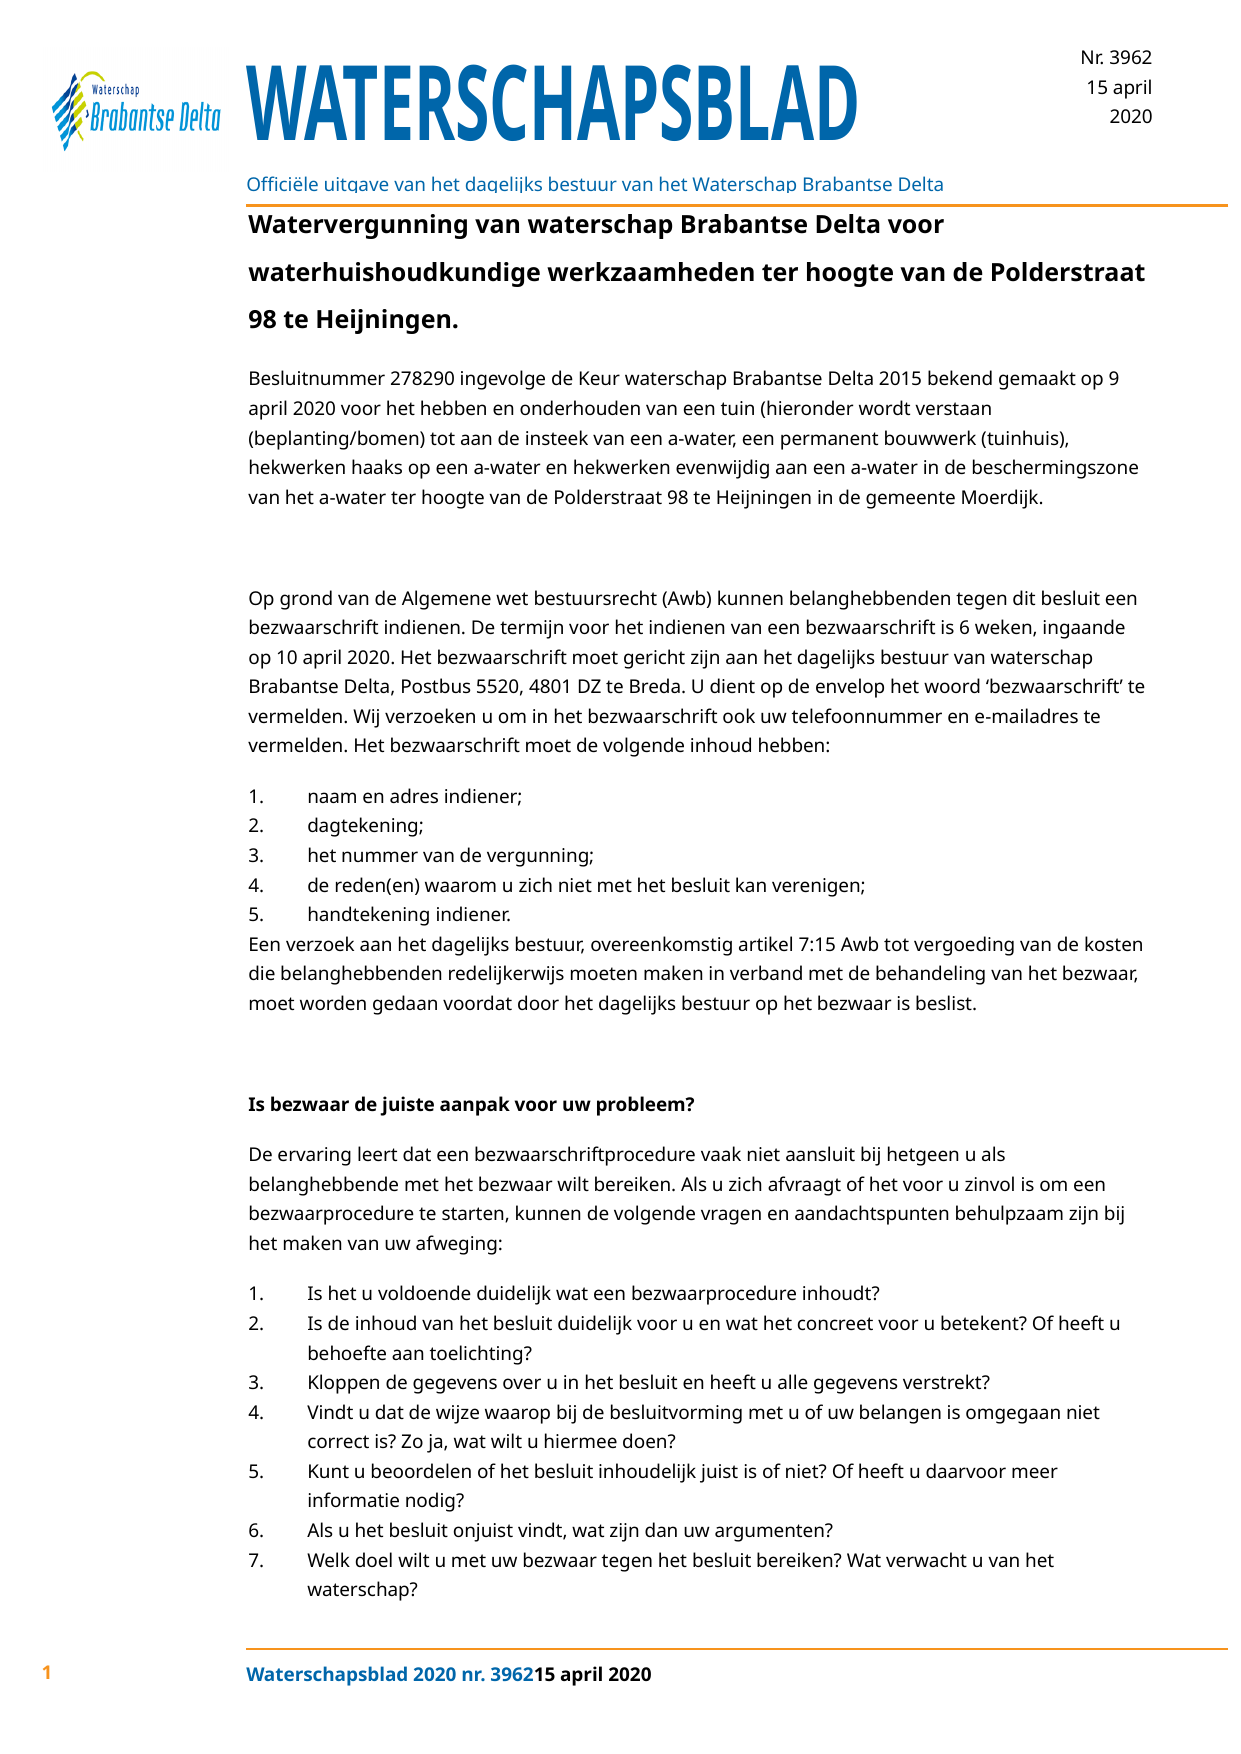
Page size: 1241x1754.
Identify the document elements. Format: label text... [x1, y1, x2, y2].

text Een verzoek aan het dagelijks bestuur, overeenkomstig artikel 7:15 Awb tot vergoeding van de kosten die belanghebbenden redelijkerwijs moeten maken in verband met de behandeling van het bezwaar, moet worden gedaan voordat door het dagelijks bestuur op het bezwaar is beslist. [248, 931, 1152, 1016]
text Is bezwaar de juiste aanpak voor uw probleem? [248, 1091, 1152, 1117]
text Op grond van de Algemene wet bestuursrecht (Awb) kunnen belanghebbenden tegen dit besluit een bezwaarschrift indienen. De termijn voor het indienen van een bezwaarschrift is 6 weken, ingaande op 10 april 2020. Het bezwaarschrift moet gericht zijn aan het dagelijks bestuur van waterschap Brabantse Delta, Postbus 5520, 4801 DZ te Breda. U dient op de envelop het woord ‘bezwaarschrift’ te vermelden. Wij verzoeken u om in het bezwaarschrift ook uw telefoonnummer en e‑mailadres te vermelden. Het bezwaarschrift moet de volgende inhoud hebben: [248, 585, 1152, 758]
list Kunt u beoordelen of het besluit inhoudelijk juist is of niet? Of heeft u daarvoor meer informatie nodig? [248, 1458, 1152, 1513]
list Welk doel wilt u met uw bezwaar tegen het besluit bereiken? Wat verwacht u van het waterschap? [248, 1547, 1152, 1602]
text Watervergunning van waterschap Brabantse Delta voor waterhuishoudkundige werkzaamheden ter hoogte van de Polderstraat 98 te Heijningen. [248, 207, 1152, 336]
list Vindt u dat de wijze waarop bij de besluitvorming met u of uw belangen is omgegaan niet correct is? Zo ja, wat wilt u hiermee doen? [248, 1399, 1152, 1454]
list handtekening indiener. [248, 901, 1152, 927]
list Is het u voldoende duidelijk wat een bezwaarprocedure inhoudt? [248, 1281, 1152, 1306]
list Kloppen de gegevens over u in het besluit en heeft u alle gegevens verstrekt? [248, 1369, 1152, 1395]
picture [41, 47, 231, 172]
text Besluitnummer 278290 ingevolge de Keur waterschap Brabantse Delta 2015 bekend gemaakt op 9 april 2020 voor het hebben en onderhouden van een tuin (hieronder wordt verstaan (beplanting/bomen) tot aan de insteek van een a-water, een permanent bouwwerk (tuinhuis), hekwerken haaks op een a-water en hekwerken evenwijdig aan een a-water in de beschermingszone van het a-water ter hoogte van de Polderstraat 98 te Heijningen in de gemeente Moerdijk. [248, 366, 1152, 509]
list dagtekening; [248, 813, 1152, 838]
list Als u het besluit onjuist vindt, wat zijn dan uw argumenten? [248, 1517, 1152, 1543]
list naam en adres indiener; [248, 783, 1152, 809]
list de reden(en) waarom u zich niet met het besluit kan verenigen; [248, 872, 1152, 897]
list Is de inhoud van het besluit duidelijk voor u en wat het concreet voor u betekent? Of heeft u behoefte aan toelichting? [248, 1310, 1152, 1365]
text De ervaring leert dat een bezwaarschriftprocedure vaak niet aansluit bij hetgeen u als belanghebbende met het bezwaar wilt bereiken. Als u zich afvraagt of het voor u zinvol is om een bezwaarprocedure te starten, kunnen de volgende vragen en aandachtspunten behulpzaam zijn bij het maken van uw afweging: [248, 1141, 1152, 1256]
list het nummer van de vergunning; [248, 842, 1152, 868]
